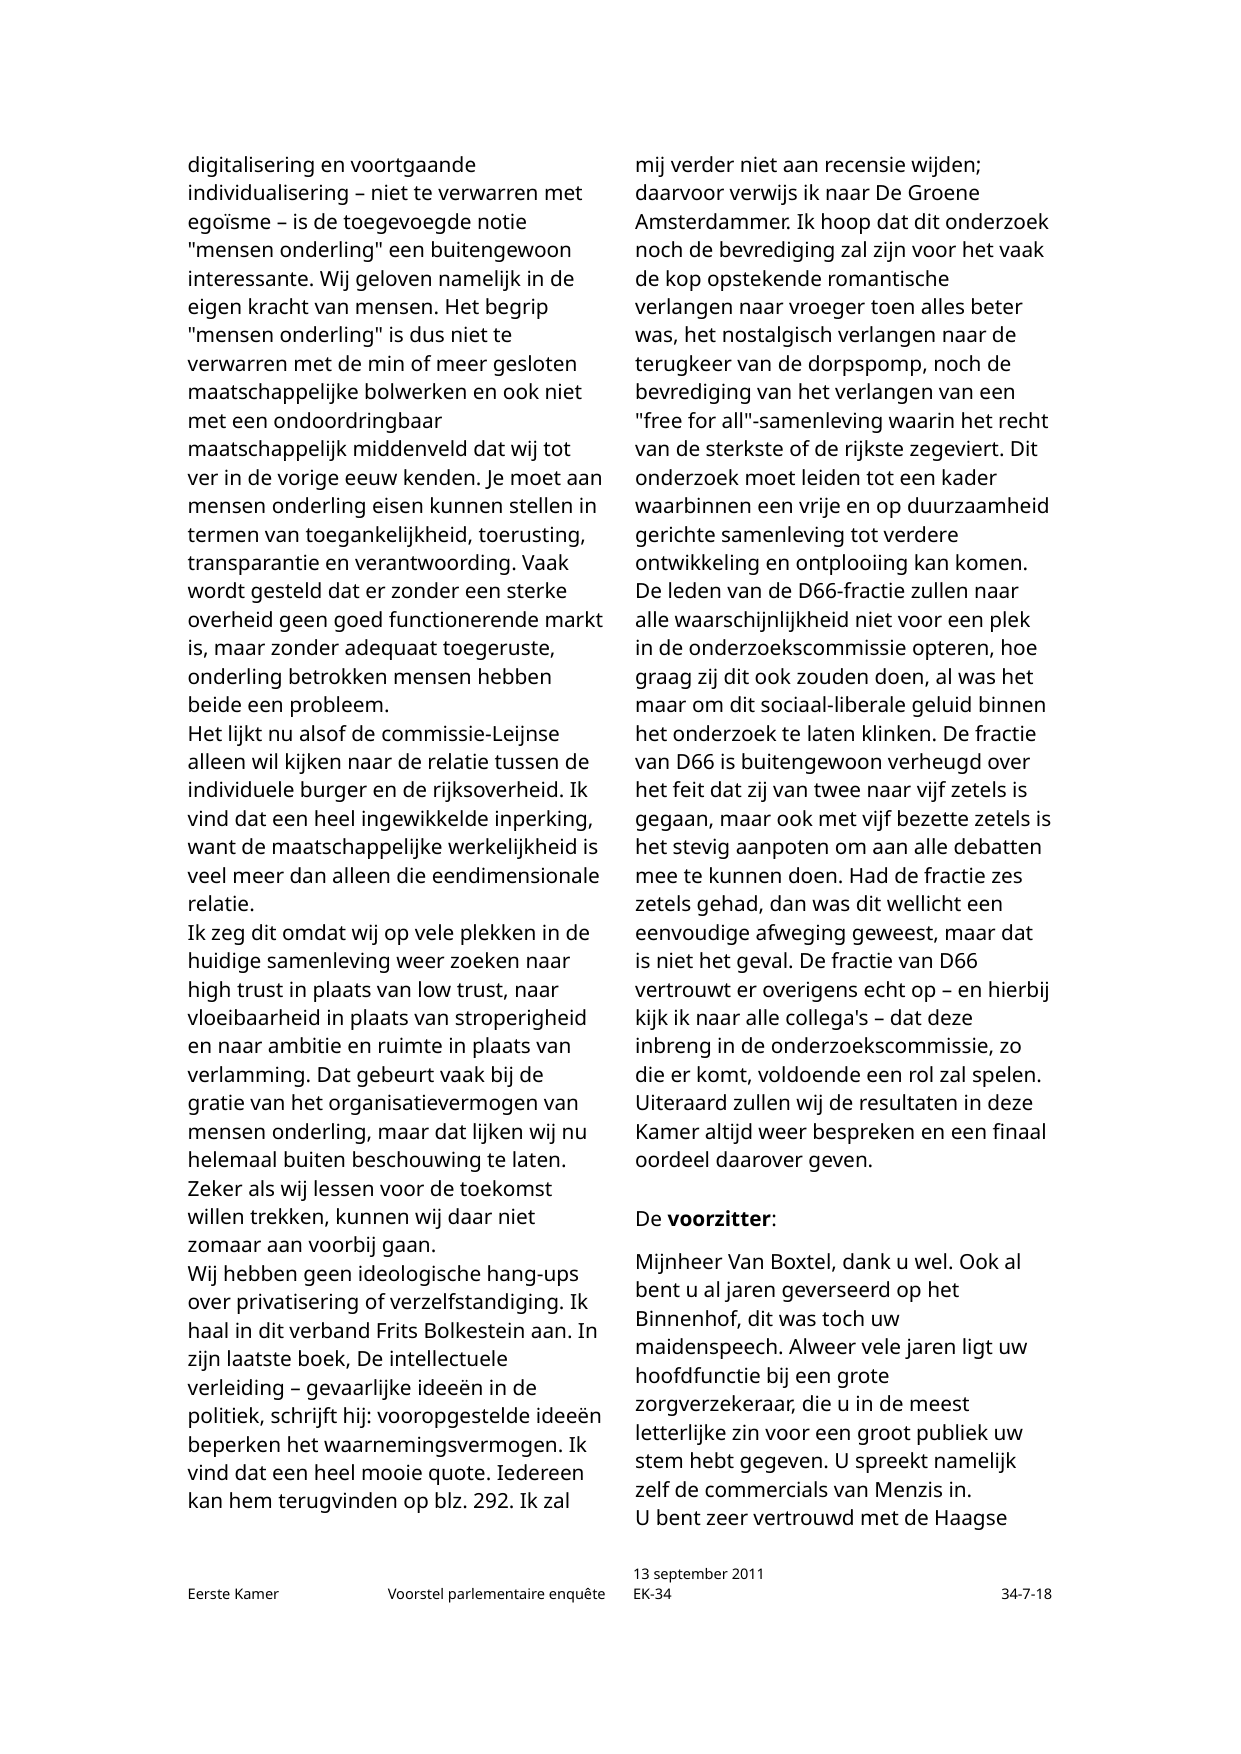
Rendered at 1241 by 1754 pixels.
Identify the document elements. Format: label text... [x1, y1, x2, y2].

text Het lijkt nu alsof de commissie-Leijnse alleen wil kijken naar de relatie tussen de individuele burger en de rijksoverheid. Ik vind dat een heel ingewikkelde inperking, want de maatschappelijke werkelijkheid is veel meer dan alleen die eendimensionale relatie. [187, 719, 605, 918]
text U bent zeer vertrouwd met de Haagse [635, 1503, 1053, 1532]
text Wij hebben geen ideologische hang-ups over privatisering of verzelfstandiging. Ik haal in dit verband Frits Bolkestein aan. In zijn laatste boek, De intellectuele verleiding – gevaarlijke ideeën in de politiek, schrijft hij: vooropgestelde ideeën beperken het waarnemingsvermogen. Ik vind dat een heel mooie quote. Iedereen kan hem terugvinden op blz. 292. Ik zal [187, 1259, 605, 1515]
text mij verder niet aan recensie wijden; daarvoor verwijs ik naar De Groene Amsterdammer. Ik hoop dat dit onderzoek noch de bevrediging zal zijn voor het vaak de kop opstekende romantische verlangen naar vroeger toen alles beter was, het nostalgisch verlangen naar de terugkeer van de dorpspomp, noch de bevrediging van het verlangen van een "free for all"-samenleving waarin het recht van de sterkste of de rijkste zegeviert. Dit onderzoek moet leiden tot een kader waarbinnen een vrije en op duurzaamheid gerichte samenleving tot verdere ontwikkeling en ontplooiing kan komen. [635, 150, 1053, 577]
text digitalisering en voortgaande individualisering – niet te verwarren met egoïsme – is de toegevoegde notie "mensen onderling" een buitengewoon interessante. Wij geloven namelijk in de eigen kracht van mensen. Het begrip "mensen onderling" is dus niet te verwarren met de min of meer gesloten maatschappelijke bolwerken en ook niet met een ondoordringbaar maatschappelijk middenveld dat wij tot ver in de vorige eeuw kenden. Je moet aan mensen onderling eisen kunnen stellen in termen van toegankelijkheid, toerusting, transparantie en verantwoording. Vaak wordt gesteld dat er zonder een sterke overheid geen goed functionerende markt is, maar zonder adequaat toegeruste, onderling betrokken mensen hebben beide een probleem. [187, 150, 605, 719]
text Mijnheer Van Boxtel, dank u wel. Ook al bent u al jaren geverseerd op het Binnenhof, dit was toch uw maidenspeech. Alweer vele jaren ligt uw hoofdfunctie bij een grote zorgverzekeraar, die u in de meest letterlijke zin voor een groot publiek uw stem hebt gegeven. U spreekt namelijk zelf de commercials van Menzis in. [635, 1247, 1053, 1503]
text De voorzitter: [635, 1204, 1053, 1232]
text Ik zeg dit omdat wij op vele plekken in de huidige samenleving weer zoeken naar high trust in plaats van low trust, naar vloeibaarheid in plaats van stroperigheid en naar ambitie en ruimte in plaats van verlamming. Dat gebeurt vaak bij de gratie van het organisatievermogen van mensen onderling, maar dat lijken wij nu helemaal buiten beschouwing te laten. Zeker als wij lessen voor de toekomst willen trekken, kunnen wij daar niet zomaar aan voorbij gaan. [187, 918, 605, 1259]
text De leden van de D66-fractie zullen naar alle waarschijnlijkheid niet voor een plek in de onderzoekscommissie opteren, hoe graag zij dit ook zouden doen, al was het maar om dit sociaal-liberale geluid binnen het onderzoek te laten klinken. De fractie van D66 is buitengewoon verheugd over het feit dat zij van twee naar vijf zetels is gegaan, maar ook met vijf bezette zetels is het stevig aanpoten om aan alle debatten mee te kunnen doen. Had de fractie zes zetels gehad, dan was dit wellicht een eenvoudige afweging geweest, maar dat is niet het geval. De fractie van D66 vertrouwt er overigens echt op – en hierbij kijk ik naar alle collega's – dat deze inbreng in de onderzoekscommissie, zo die er komt, voldoende een rol zal spelen. Uiteraard zullen wij de resultaten in deze Kamer altijd weer bespreken en een finaal oordeel daarover geven. [635, 577, 1053, 1174]
